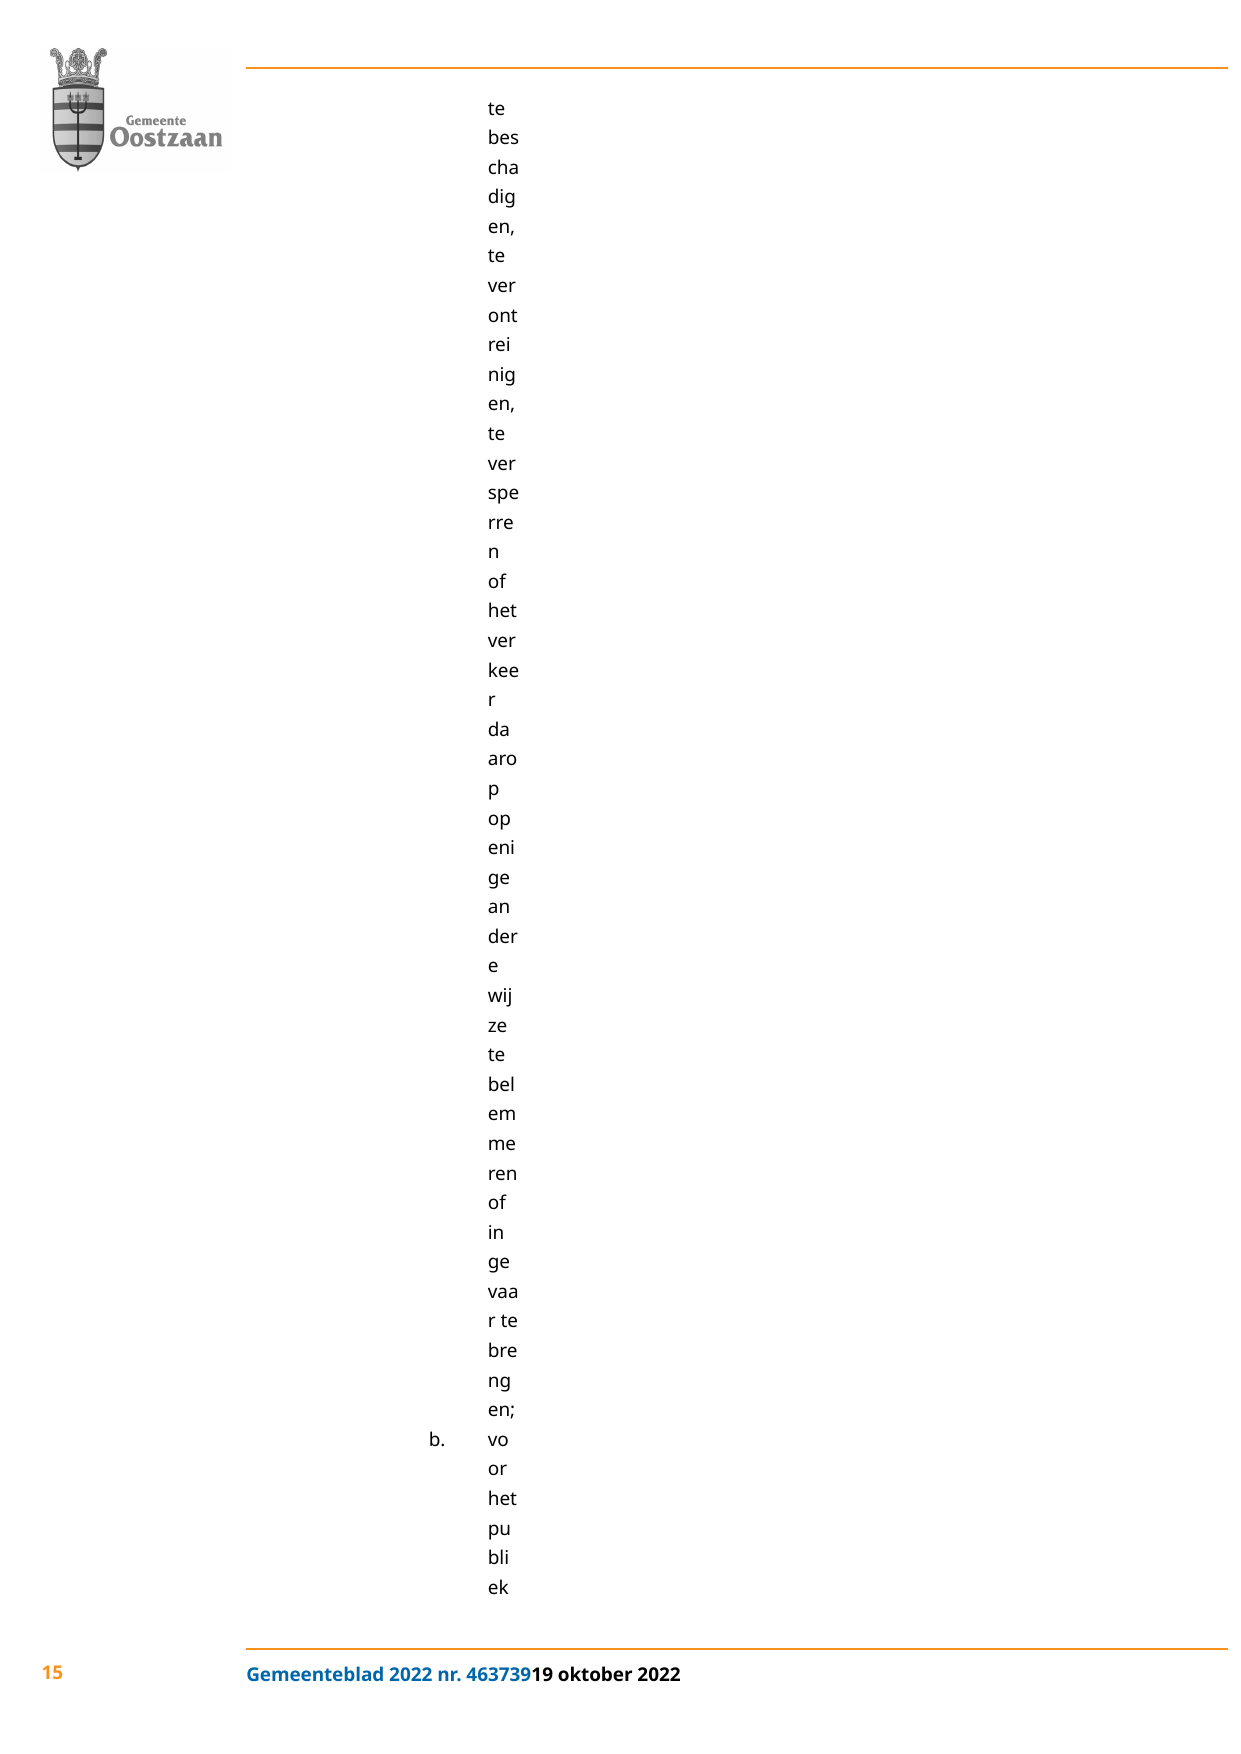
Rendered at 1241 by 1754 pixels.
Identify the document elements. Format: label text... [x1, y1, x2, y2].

table_cell [971, 95, 1061, 1600]
table_cell [609, 95, 700, 1600]
table_cell [248, 95, 338, 1600]
table_cell [338, 95, 429, 1600]
picture [41, 47, 231, 172]
table_cell te beschadigen, te verontreinigen, te versperren of het verkeer daarop op enige andere wijze te belemmeren of in gevaar te brengen; voor het publiek [429, 95, 519, 1600]
table_cell [700, 95, 971, 1600]
table_cell [519, 95, 609, 1600]
